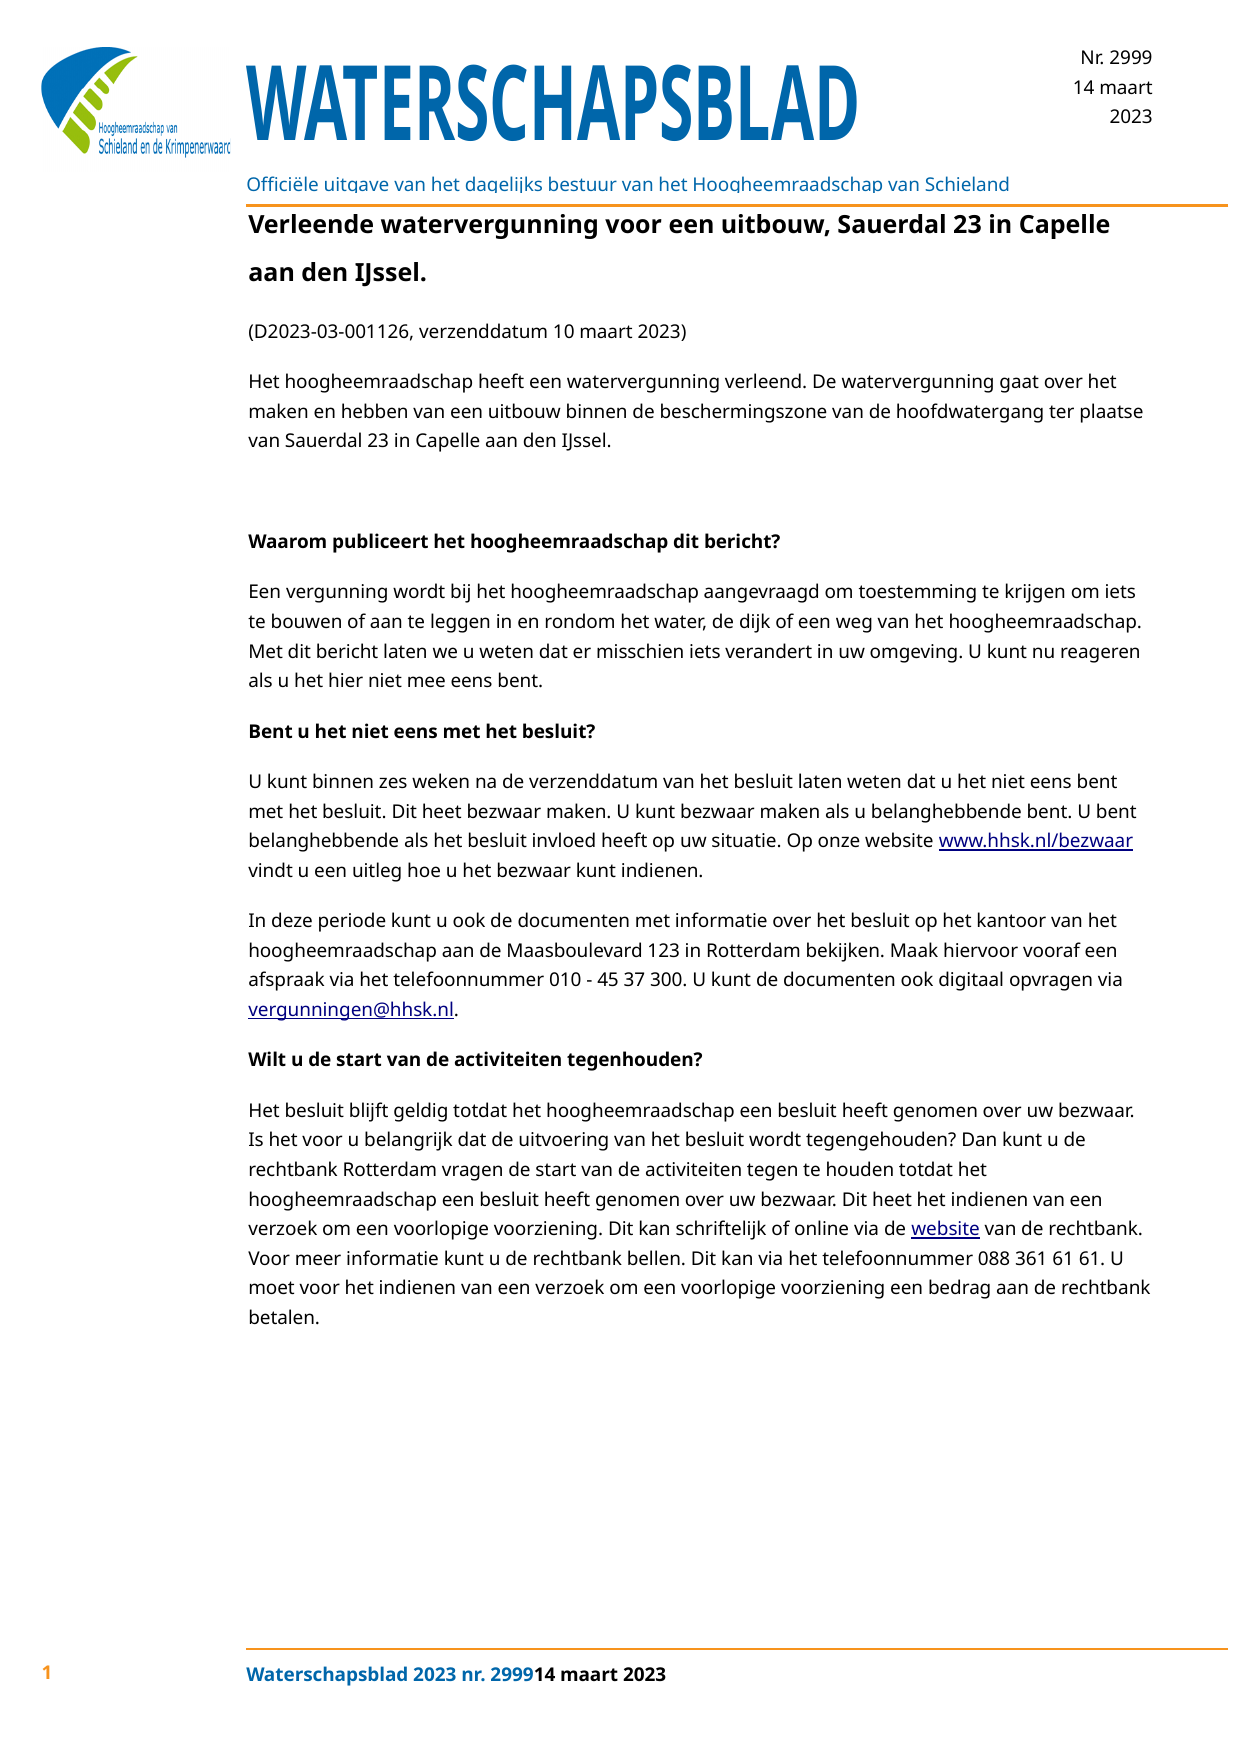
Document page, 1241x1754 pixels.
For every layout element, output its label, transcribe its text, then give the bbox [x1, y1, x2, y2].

text (D2023-03-001126, verzenddatum 10 maart 2023) [248, 318, 1152, 344]
text Verleende watervergunning voor een uitbouw, Sauerdal 23 in Capelle aan den IJssel. [248, 207, 1152, 288]
text Waarom publiceert het hoogheemraadschap dit bericht? [248, 528, 1152, 554]
text Het besluit blijft geldig totdat het hoogheemraadschap een besluit heeft genomen over uw bezwaar. Is het voor u belangrijk dat de uitvoering van het besluit wordt tegengehouden? Dan kunt u de rechtbank Rotterdam vragen de start van de activiteiten tegen te houden totdat het hoogheemraadschap een besluit heeft genomen over uw bezwaar. Dit heet het indienen van een verzoek om een voorlopige voorziening. Dit kan schriftelijk of online via de website van de rechtbank. Voor meer informatie kunt u de rechtbank bellen. Dit kan via het telefoonnummer 088 361 61 61. U moet voor het indienen van een verzoek om een voorlopige voorziening een bedrag aan de rechtbank betalen. [248, 1097, 1152, 1330]
text In deze periode kunt u ook de documenten met informatie over het besluit op het kantoor van het hoogheemraadschap aan de Maasboulevard 123 in Rotterdam bekijken. Maak hiervoor vooraf een afspraak via het telefoonnummer 010 - 45 37 300. U kunt de documenten ook digitaal opvragen via vergunningen@hhsk.nl. [248, 907, 1152, 1022]
text Het hoogheemraadschap heeft een watervergunning verleend. De watervergunning gaat over het maken en hebben van een uitbouw binnen de beschermingszone van de hoofdwatergang ter plaatse van Sauerdal 23 in Capelle aan den IJssel. [248, 368, 1152, 453]
text Bent u het niet eens met het besluit? [248, 718, 1152, 744]
text Wilt u de start van de activiteiten tegenhouden? [248, 1047, 1152, 1072]
picture [41, 47, 231, 172]
text U kunt binnen zes weken na de verzenddatum van het besluit laten weten dat u het niet eens bent met het besluit. Dit heet bezwaar maken. U kunt bezwaar maken als u belanghebbende bent. U bent belanghebbende als het besluit invloed heeft op uw situatie. Op onze website www.hhsk.nl/bezwaar vindt u een uitleg hoe u het bezwaar kunt indienen. [248, 768, 1152, 883]
text Een vergunning wordt bij het hoogheemraadschap aangevraagd om toestemming te krijgen om iets te bouwen of aan te leggen in en rondom het water, de dijk of een weg van het hoogheemraadschap. Met dit bericht laten we u weten dat er misschien iets verandert in uw omgeving. U kunt nu reageren als u het hier niet mee eens bent. [248, 579, 1152, 693]
